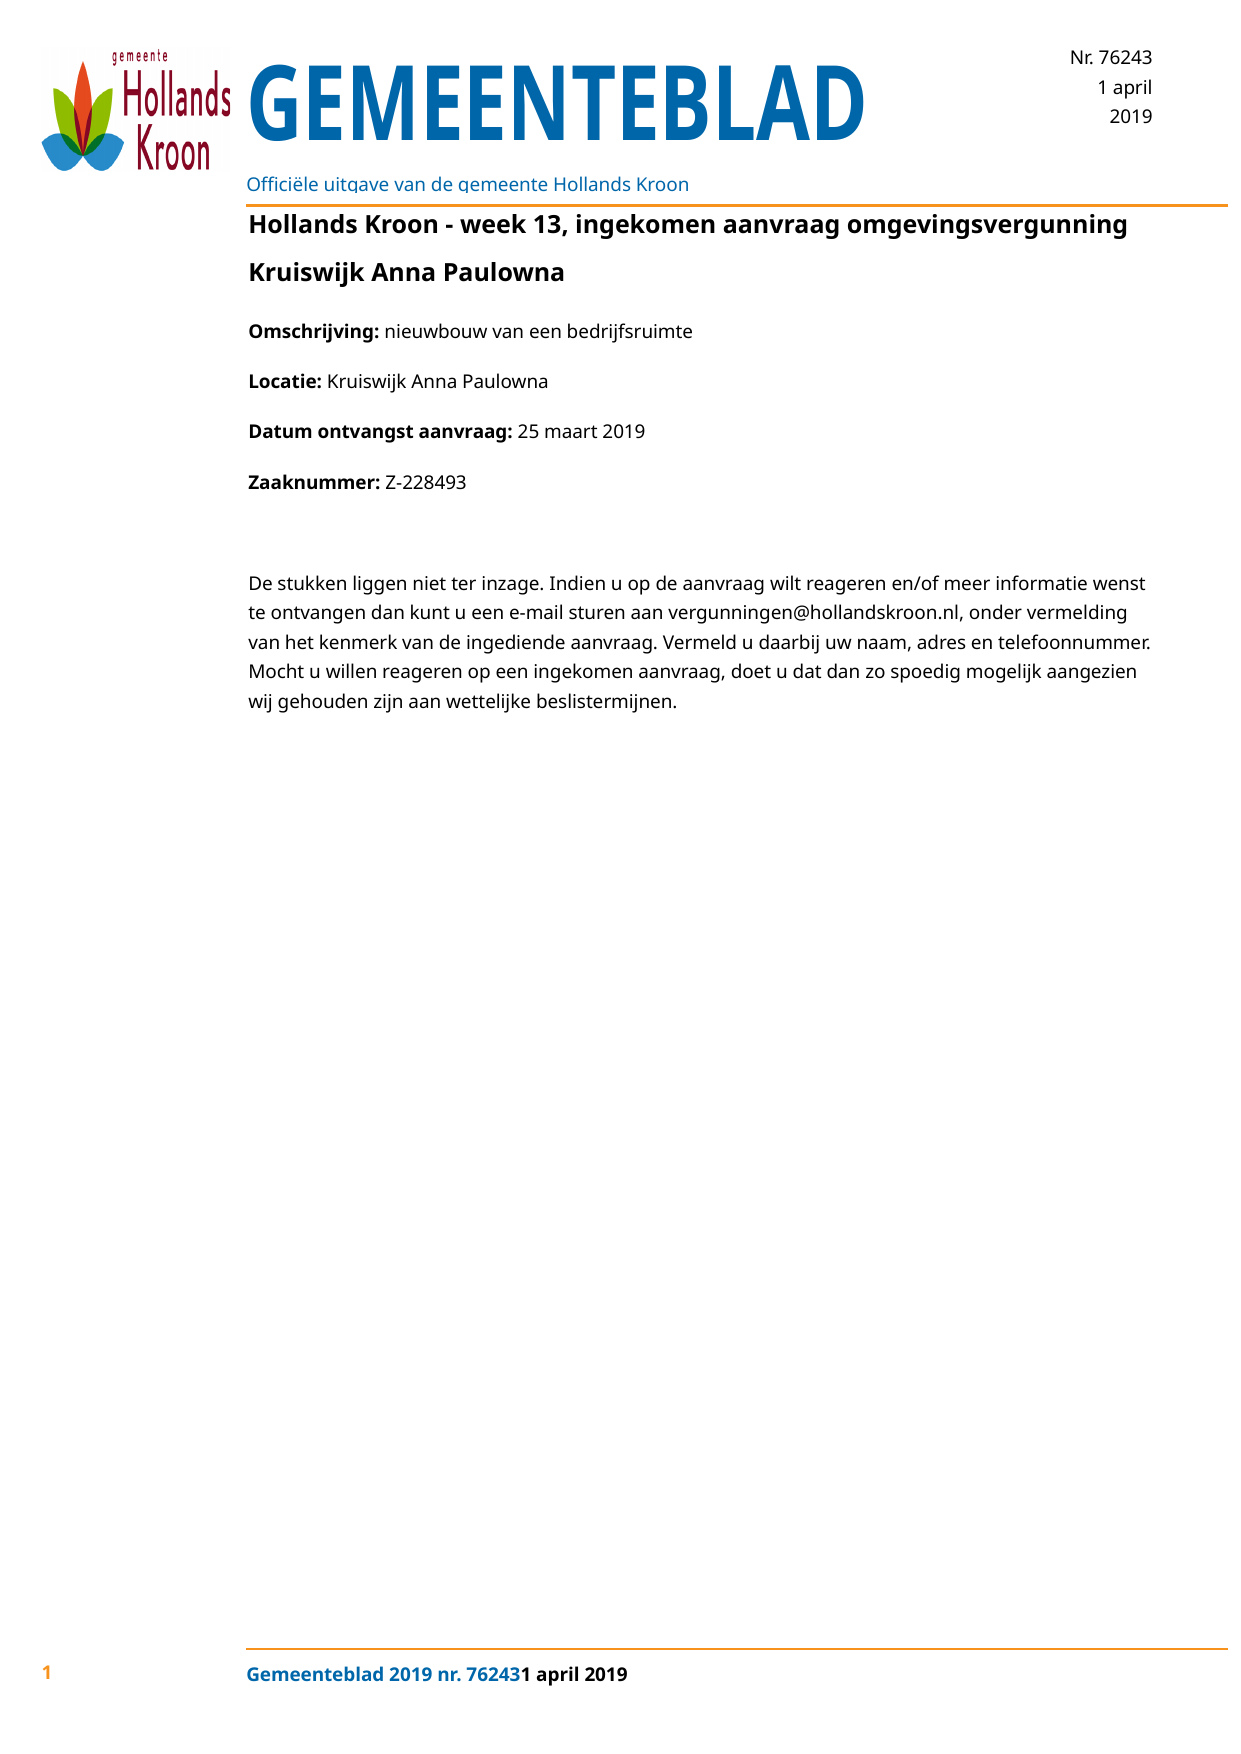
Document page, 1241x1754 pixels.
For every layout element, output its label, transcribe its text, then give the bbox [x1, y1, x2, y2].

text De stukken liggen niet ter inzage. Indien u op de aanvraag wilt reageren en/of meer informatie wenst te ontvangen dan kunt u een e-mail sturen aan vergunningen@hollandskroon.nl, onder vermelding van het kenmerk van de ingediende aanvraag. Vermeld u daarbij uw naam, adres en telefoonnummer. Mocht u willen reageren op een ingekomen aanvraag, doet u dat dan zo spoedig mogelijk aangezien wij gehouden zijn aan wettelijke beslistermijnen. [248, 570, 1152, 714]
text Datum ontvangst aanvraag: 25 maart 2019 [248, 419, 1152, 444]
text Omschrijving: nieuwbouw van een bedrijfsruimte [248, 318, 1152, 344]
text Hollands Kroon - week 13, ingekomen aanvraag omgevingsvergunning Kruiswijk Anna Paulowna [248, 207, 1152, 288]
picture [41, 47, 231, 172]
text Zaaknummer: Z-228493 [248, 469, 1152, 495]
text Locatie: Kruiswijk Anna Paulowna [248, 368, 1152, 394]
